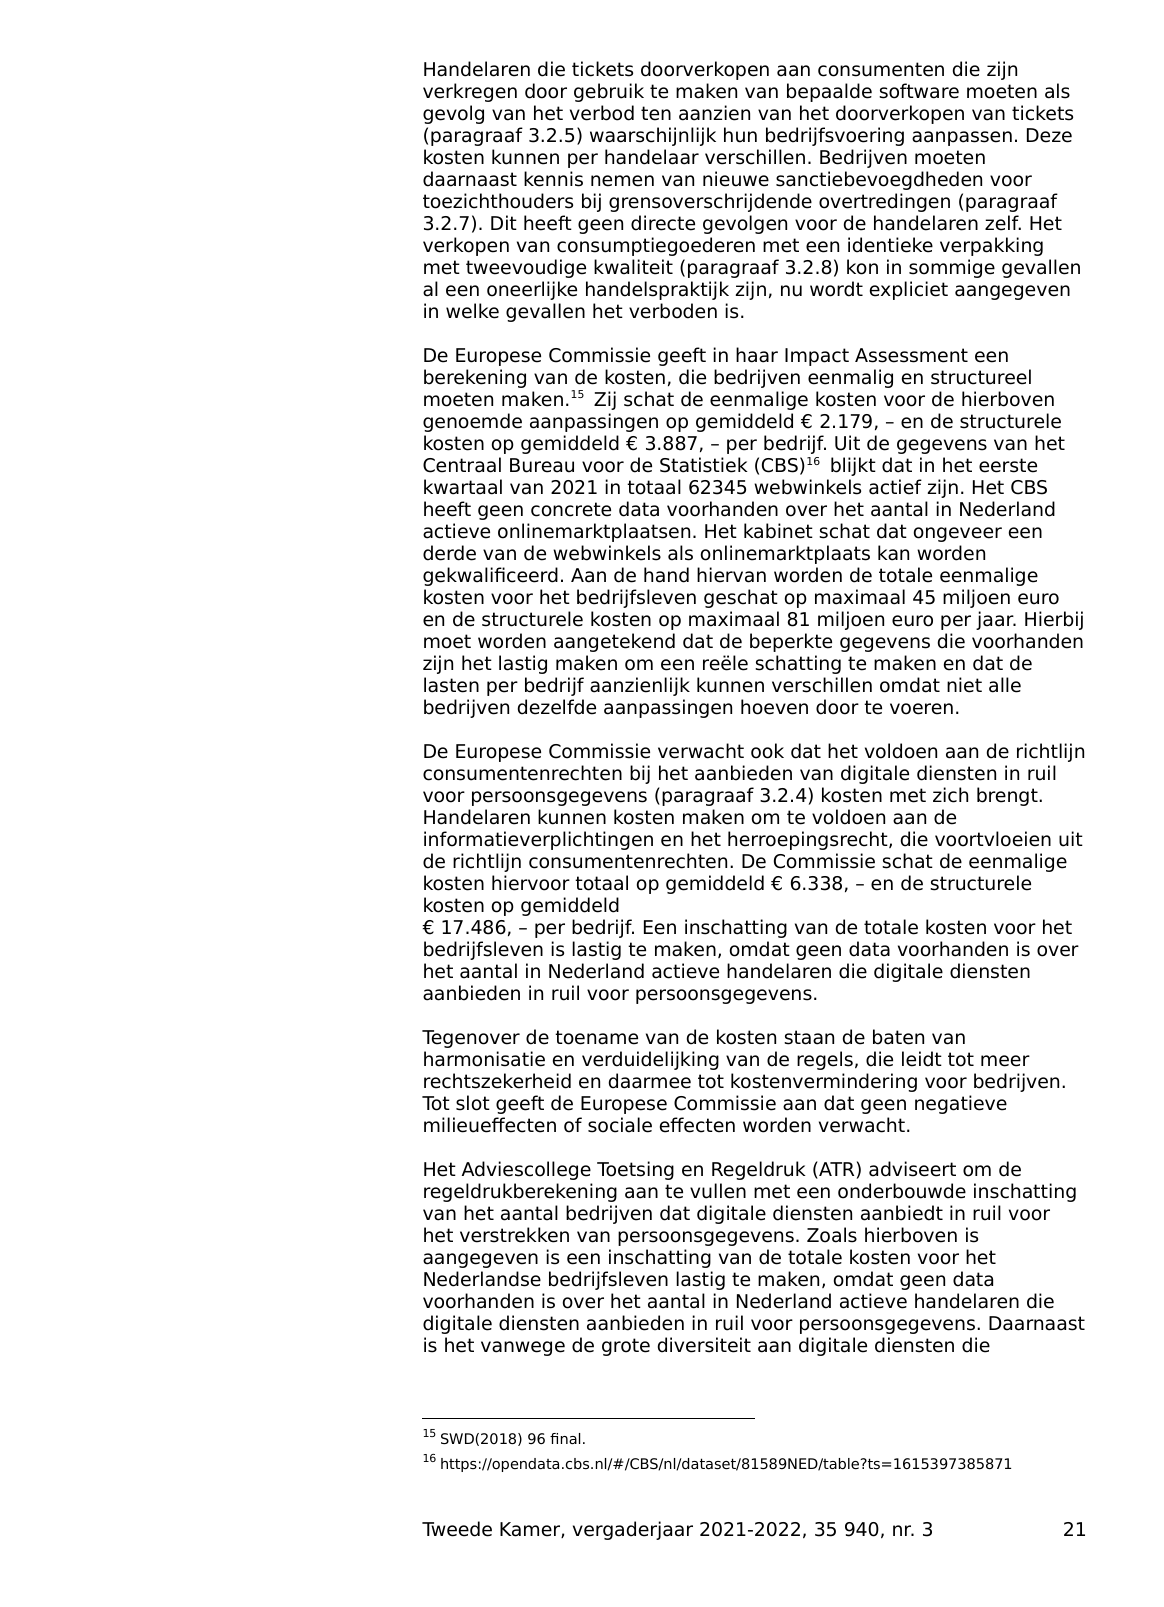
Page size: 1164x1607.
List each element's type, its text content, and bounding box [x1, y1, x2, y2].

text De Europese Commissie geeft in haar Impact Assessment een berekening van de kosten, die bedrijven eenmalig en structureel moeten maken. Zij schat de eenmalige kosten voor de hierboven genoemde aanpassingen op gemiddeld € 2.179, – en de structurele kosten op gemiddeld € 3.887, – per bedrijf. Uit de gegevens van het Centraal Bureau voor de Statistiek (CBS) blijkt dat in het eerste kwartaal van 2021 in totaal 62345 webwinkels actief zijn. Het CBS heeft geen concrete data voorhanden over het aantal in Nederland actieve onlinemarktplaatsen. Het kabinet schat dat ongeveer een derde van de webwinkels als onlinemarktplaats kan worden gekwalificeerd. Aan de hand hiervan worden de totale eenmalige kosten voor het bedrijfsleven geschat op maximaal 45 miljoen euro en de structurele kosten op maximaal 81 miljoen euro per jaar. Hierbij moet worden aangetekend dat de beperkte gegevens die voorhanden zijn het lastig maken om een reële schatting te maken en dat de lasten per bedrijf aanzienlijk kunnen verschillen omdat niet alle bedrijven dezelfde aanpassingen hoeven door te voeren. [422, 345, 1087, 719]
text SWD(2018) 96 final. [422, 1427, 1087, 1449]
text € 17.486, – per bedrijf. Een inschatting van de totale kosten voor het bedrijfsleven is lastig te maken, omdat geen data voorhanden is over het aantal in Nederland actieve handelaren die digitale diensten aanbieden in ruil voor persoonsgegevens. [422, 917, 1087, 1004]
text Tegenover de toename van de kosten staan de baten van harmonisatie en verduidelijking van de regels, die leidt tot meer rechtszekerheid en daarmee tot kostenvermindering voor bedrijven. Tot slot geeft de Europese Commissie aan dat geen negatieve milieueffecten of sociale effecten worden verwacht. [422, 1027, 1087, 1137]
text Handelaren die tickets doorverkopen aan consumenten die zijn verkregen door gebruik te maken van bepaalde software moeten als gevolg van het verbod ten aanzien van het doorverkopen van tickets (paragraaf 3.2.5) waarschijnlijk hun bedrijfsvoering aanpassen. Deze kosten kunnen per handelaar verschillen. Bedrijven moeten daarnaast kennis nemen van nieuwe sanctiebevoegdheden voor toezichthouders bij grensoverschrijdende overtredingen (paragraaf 3.2.7). Dit heeft geen directe gevolgen voor de handelaren zelf. Het verkopen van consumptiegoederen met een identieke verpakking met tweevoudige kwaliteit (paragraaf 3.2.8) kon in sommige gevallen al een oneerlijke handelspraktijk zijn, nu wordt expliciet aangegeven in welke gevallen het verboden is. [422, 59, 1087, 323]
text Het Adviescollege Toetsing en Regeldruk (ATR) adviseert om de regeldrukberekening aan te vullen met een onderbouwde inschatting van het aantal bedrijven dat digitale diensten aanbiedt in ruil voor het verstrekken van persoonsgegevens. Zoals hierboven is aangegeven is een inschatting van de totale kosten voor het Nederlandse bedrijfsleven lastig te maken, omdat geen data voorhanden is over het aantal in Nederland actieve handelaren die digitale diensten aanbieden in ruil voor persoonsgegevens. Daarnaast is het vanwege de grote diversiteit aan digitale diensten die [422, 1159, 1087, 1357]
text https://opendata.cbs.nl/#/CBS/nl/dataset/81589NED/table?ts=1615397385871 [422, 1452, 1087, 1474]
text De Europese Commissie verwacht ook dat het voldoen aan de richtlijn consumentenrechten bij het aanbieden van digitale diensten in ruil voor persoonsgegevens (paragraaf 3.2.4) kosten met zich brengt. Handelaren kunnen kosten maken om te voldoen aan de informatieverplichtingen en het herroepingsrecht, die voortvloeien uit de richtlijn consumentenrechten. De Commissie schat de eenmalige kosten hiervoor totaal op gemiddeld € 6.338, – en de structurele kosten op gemiddeld [422, 741, 1087, 917]
